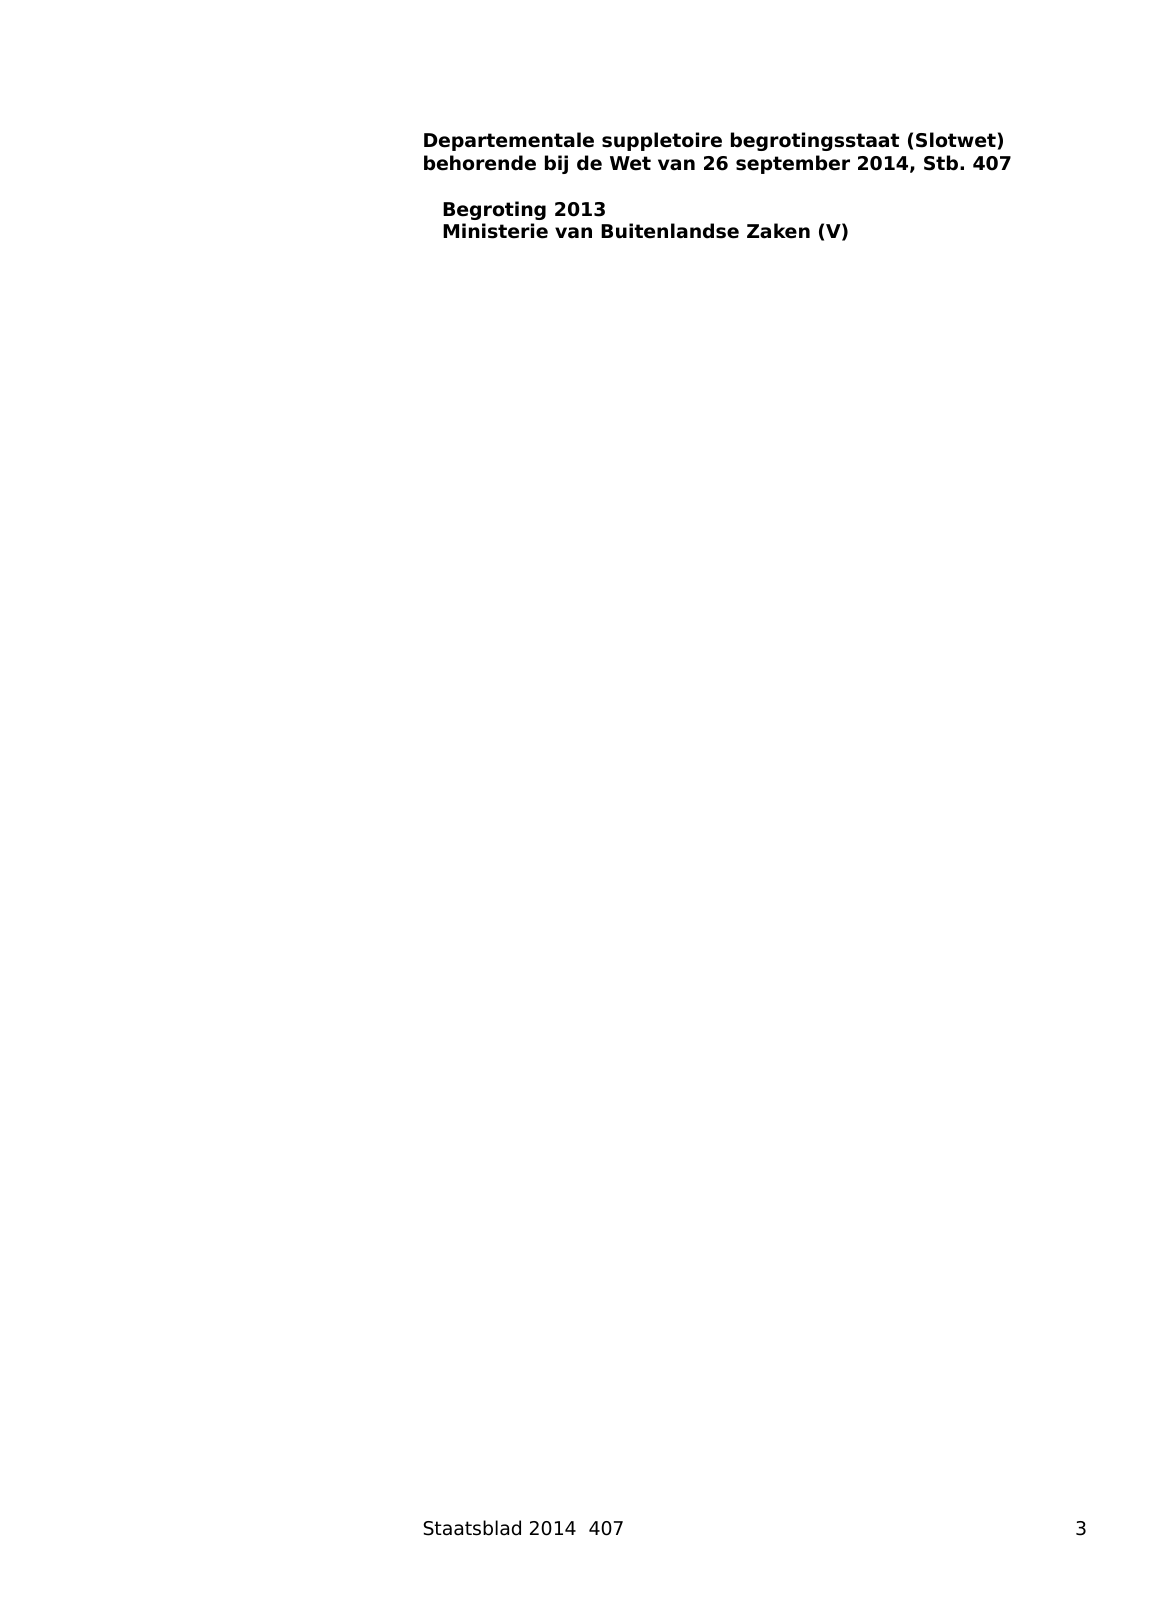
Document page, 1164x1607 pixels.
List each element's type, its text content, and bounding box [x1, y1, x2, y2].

text Ministerie van Buitenlandse Zaken (V) [422, 221, 1087, 243]
subtitle Departementale suppletoire begrotingsstaat (Slotwet) behorende bij de Wet van 26 september 2014, Stb. 407 [422, 130, 1087, 174]
text Begroting 2013 [422, 199, 1087, 221]
